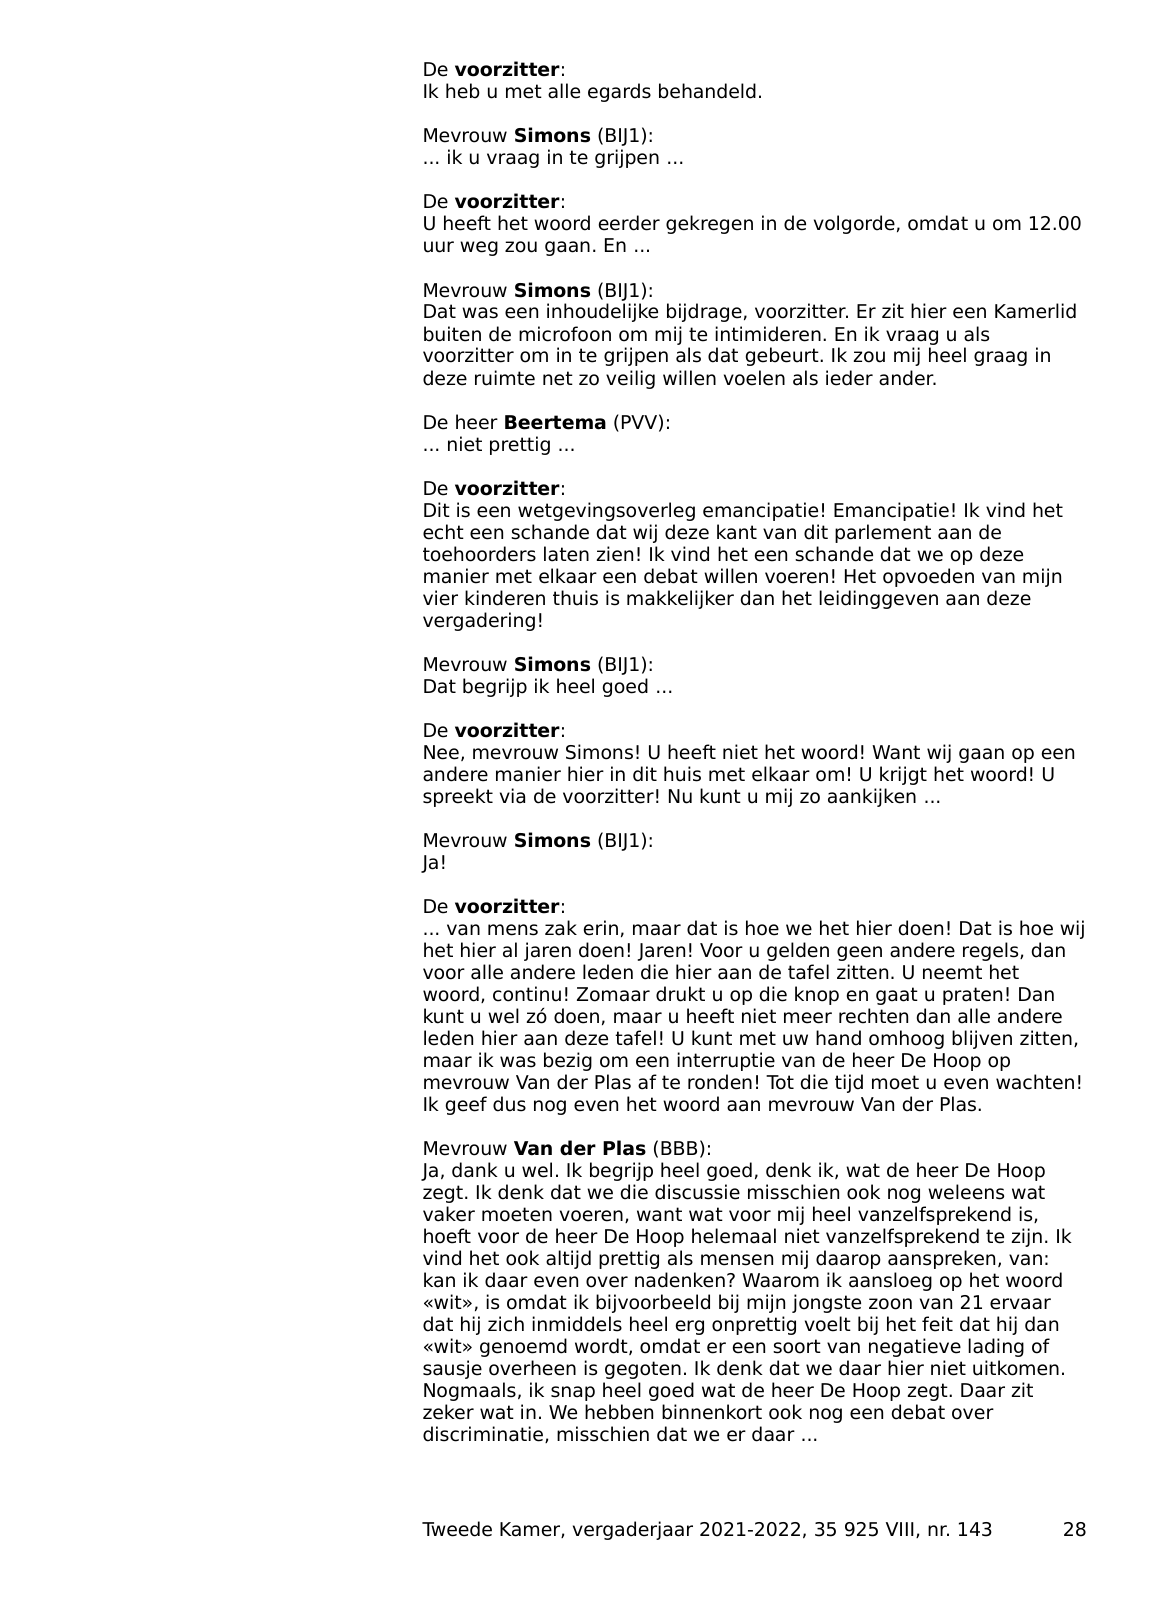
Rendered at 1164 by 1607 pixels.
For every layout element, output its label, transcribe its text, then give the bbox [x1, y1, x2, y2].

text De voorzitter: [422, 59, 1087, 81]
text ... ik u vraag in te grijpen ... [422, 147, 1087, 169]
text Mevrouw Simons (BIJ1): [422, 654, 1087, 676]
text Mevrouw Simons (BIJ1): [422, 279, 1087, 301]
text De voorzitter: [422, 896, 1087, 918]
text De voorzitter: [422, 191, 1087, 213]
text Mevrouw Van der Plas (BBB): [422, 1138, 1087, 1160]
text Nee, mevrouw Simons! U heeft niet het woord! Want wij gaan op een andere manier hier in dit huis met elkaar om! U krijgt het woord! U spreekt via de voorzitter! Nu kunt u mij zo aankijken ... [422, 742, 1087, 808]
text De heer Beertema (PVV): [422, 412, 1087, 433]
text Mevrouw Simons (BIJ1): [422, 830, 1087, 852]
text Dat was een inhoudelijke bijdrage, voorzitter. Er zit hier een Kamerlid buiten de microfoon om mij te intimideren. En ik vraag u als voorzitter om in te grijpen als dat gebeurt. Ik zou mij heel graag in deze ruimte net zo veilig willen voelen als ieder ander. [422, 301, 1087, 389]
text Dit is een wetgevingsoverleg emancipatie! Emancipatie! Ik vind het echt een schande dat wij deze kant van dit parlement aan de toehoorders laten zien! Ik vind het een schande dat we op deze manier met elkaar een debat willen voeren! Het opvoeden van mijn vier kinderen thuis is makkelijker dan het leidinggeven aan deze vergadering! [422, 500, 1087, 632]
text U heeft het woord eerder gekregen in de volgorde, omdat u om 12.00 uur weg zou gaan. En ... [422, 213, 1087, 257]
text Ja, dank u wel. Ik begrijp heel goed, denk ik, wat de heer De Hoop zegt. Ik denk dat we die discussie misschien ook nog weleens wat vaker moeten voeren, want wat voor mij heel vanzelfsprekend is, hoeft voor de heer De Hoop helemaal niet vanzelfsprekend te zijn. Ik vind het ook altijd prettig als mensen mij daarop aanspreken, van: kan ik daar even over nadenken? Waarom ik aansloeg op het woord «wit», is omdat ik bijvoorbeeld bij mijn jongste zoon van 21 ervaar dat hij zich inmiddels heel erg onprettig voelt bij het feit dat hij dan «wit» genoemd wordt, omdat er een soort van negatieve lading of sausje overheen is gegoten. Ik denk dat we daar hier niet uitkomen. Nogmaals, ik snap heel goed wat de heer De Hoop zegt. Daar zit zeker wat in. We hebben binnenkort ook nog een debat over discriminatie, misschien dat we er daar ... [422, 1160, 1087, 1446]
text Mevrouw Simons (BIJ1): [422, 125, 1087, 147]
text De voorzitter: [422, 478, 1087, 500]
text Ja! [422, 852, 1087, 874]
text ... niet prettig ... [422, 433, 1087, 456]
text ... van mens zak erin, maar dat is hoe we het hier doen! Dat is hoe wij het hier al jaren doen! Jaren! Voor u gelden geen andere regels, dan voor alle andere leden die hier aan de tafel zitten. U neemt het woord, continu! Zomaar drukt u op die knop en gaat u praten! Dan kunt u wel zó doen, maar u heeft niet meer rechten dan alle andere leden hier aan deze tafel! U kunt met uw hand omhoog blijven zitten, maar ik was bezig om een interruptie van de heer De Hoop op mevrouw Van der Plas af te ronden! Tot die tijd moet u even wachten! Ik geef dus nog even het woord aan mevrouw Van der Plas. [422, 918, 1087, 1116]
text Ik heb u met alle egards behandeld. [422, 81, 1087, 103]
text De voorzitter: [422, 720, 1087, 742]
text Dat begrijp ik heel goed ... [422, 676, 1087, 698]
